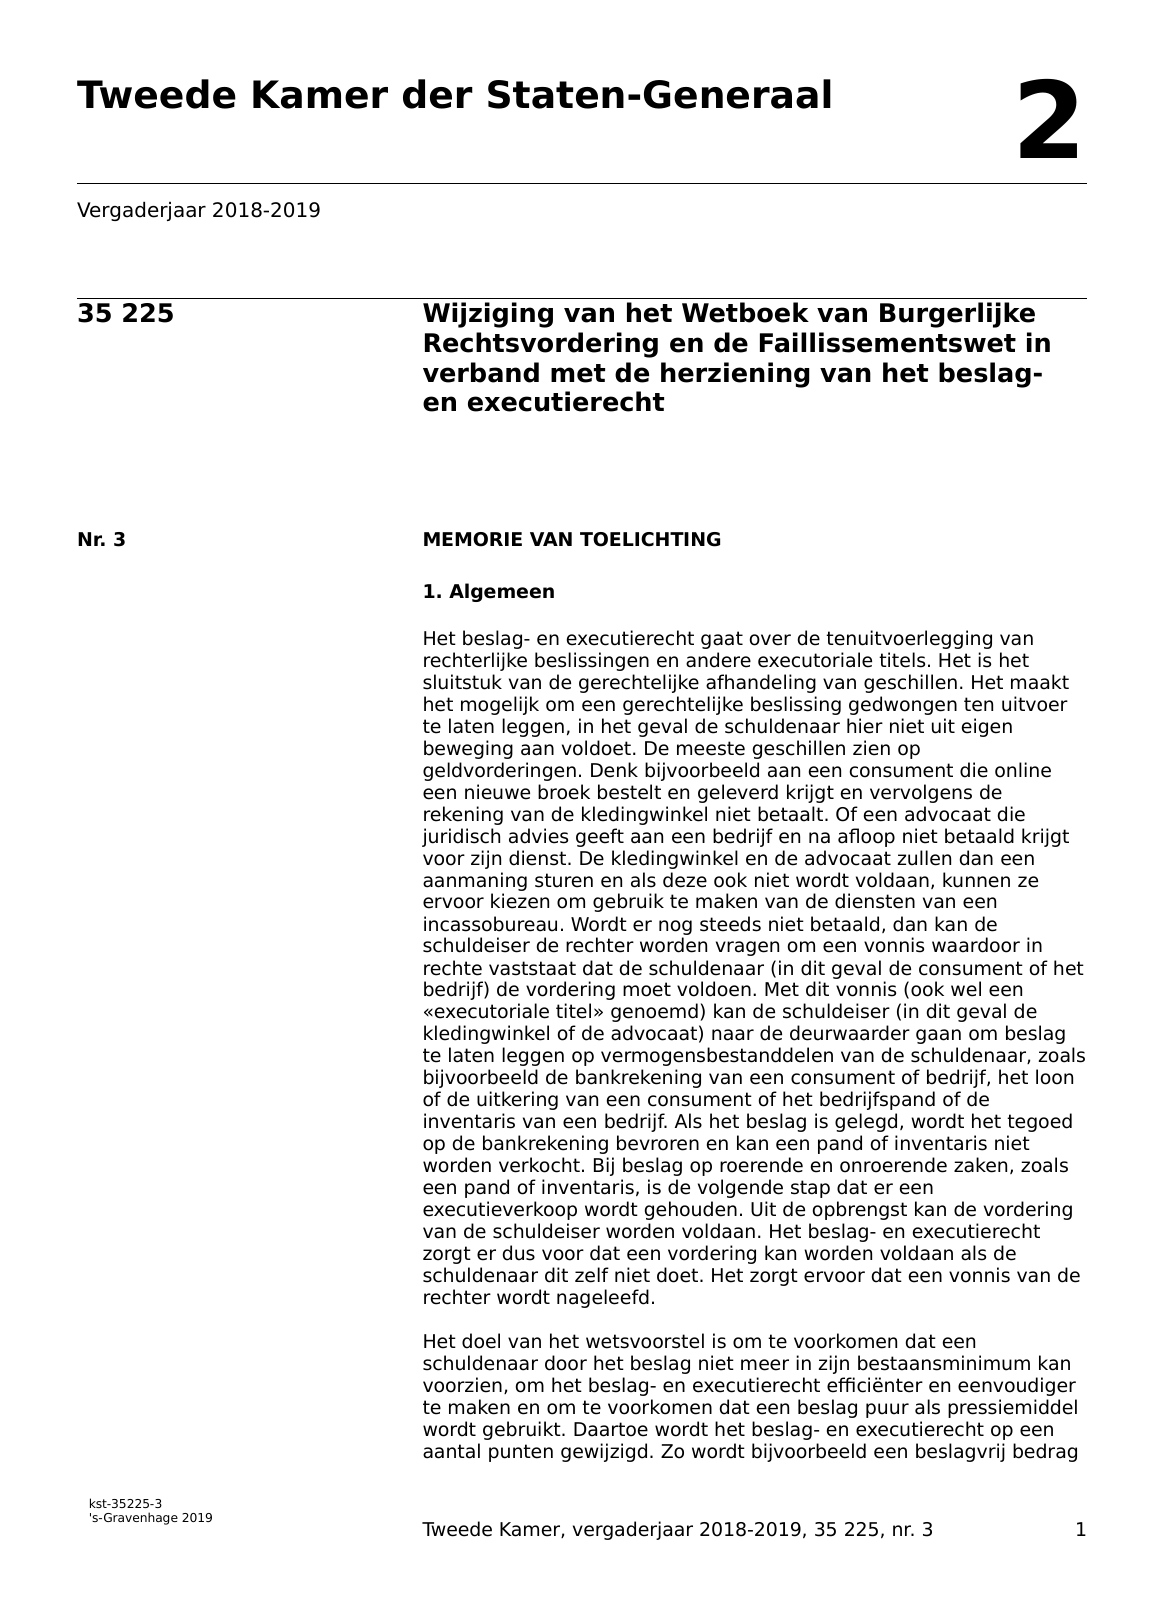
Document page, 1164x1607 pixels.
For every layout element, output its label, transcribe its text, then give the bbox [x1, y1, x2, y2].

table_header Tweede Kamer der Staten-Generaal [77, 59, 886, 183]
subtitle Nr. 3 MEMORIE VAN TOELICHTING [77, 529, 1087, 551]
table_cell Vergaderjaar 2018-2019 [77, 184, 1087, 298]
subtitle 1. Algemeen [422, 581, 1087, 603]
text 's-Gravenhage 2019 [88, 1511, 323, 1525]
text kst-35225-3 [88, 1497, 323, 1511]
table_header 2 [886, 59, 1087, 183]
text Het beslag- en executierecht gaat over de tenuitvoerlegging van rechterlijke beslissingen en andere executoriale titels. Het is het sluitstuk van de gerechtelijke afhandeling van geschillen. Het maakt het mogelijk om een gerechtelijke beslissing gedwongen ten uitvoer te laten leggen, in het geval de schuldenaar hier niet uit eigen beweging aan voldoet. De meeste geschillen zien op geldvorderingen. Denk bijvoorbeeld aan een consument die online een nieuwe broek bestelt en geleverd krijgt en vervolgens de rekening van de kledingwinkel niet betaalt. Of een advocaat die juridisch advies geeft aan een bedrijf en na afloop niet betaald krijgt voor zijn dienst. De kledingwinkel en de advocaat zullen dan een aanmaning sturen en als deze ook niet wordt voldaan, kunnen ze ervoor kiezen om gebruik te maken van de diensten van een incassobureau. Wordt er nog steeds niet betaald, dan kan de schuldeiser de rechter worden vragen om een vonnis waardoor in rechte vaststaat dat de schuldenaar (in dit geval de consument of het bedrijf) de vordering moet voldoen. Met dit vonnis (ook wel een «executoriale titel» genoemd) kan de schuldeiser (in dit geval de kledingwinkel of de advocaat) naar de deurwaarder gaan om beslag te laten leggen op vermogensbestanddelen van de schuldenaar, zoals bijvoorbeeld de bankrekening van een consument of bedrijf, het loon of de uitkering van een consument of het bedrijfspand of de inventaris van een bedrijf. Als het beslag is gelegd, wordt het tegoed op de bankrekening bevroren en kan een pand of inventaris niet worden verkocht. Bij beslag op roerende en onroerende zaken, zoals een pand of inventaris, is de volgende stap dat er een executieverkoop wordt gehouden. Uit de opbrengst kan de vordering van de schuldeiser worden voldaan. Het beslag- en executierecht zorgt er dus voor dat een vordering kan worden voldaan als de schuldenaar dit zelf niet doet. Het zorgt ervoor dat een vonnis van de rechter wordt nageleefd. [422, 628, 1087, 1309]
text Het doel van het wetsvoorstel is om te voorkomen dat een schuldenaar door het beslag niet meer in zijn bestaansminimum kan voorzien, om het beslag- en executierecht efficiënter en eenvoudiger te maken en om te voorkomen dat een beslag puur als pressiemiddel wordt gebruikt. Daartoe wordt het beslag- en executierecht op een aantal punten gewijzigd. Zo wordt bijvoorbeeld een beslagvrij bedrag [422, 1331, 1087, 1463]
subtitle 35 225 Wijziging van het Wetboek van Burgerlijke Rechtsvordering en de Faillissementswet in verband met de herziening van het beslag- en executierecht [77, 299, 1087, 418]
